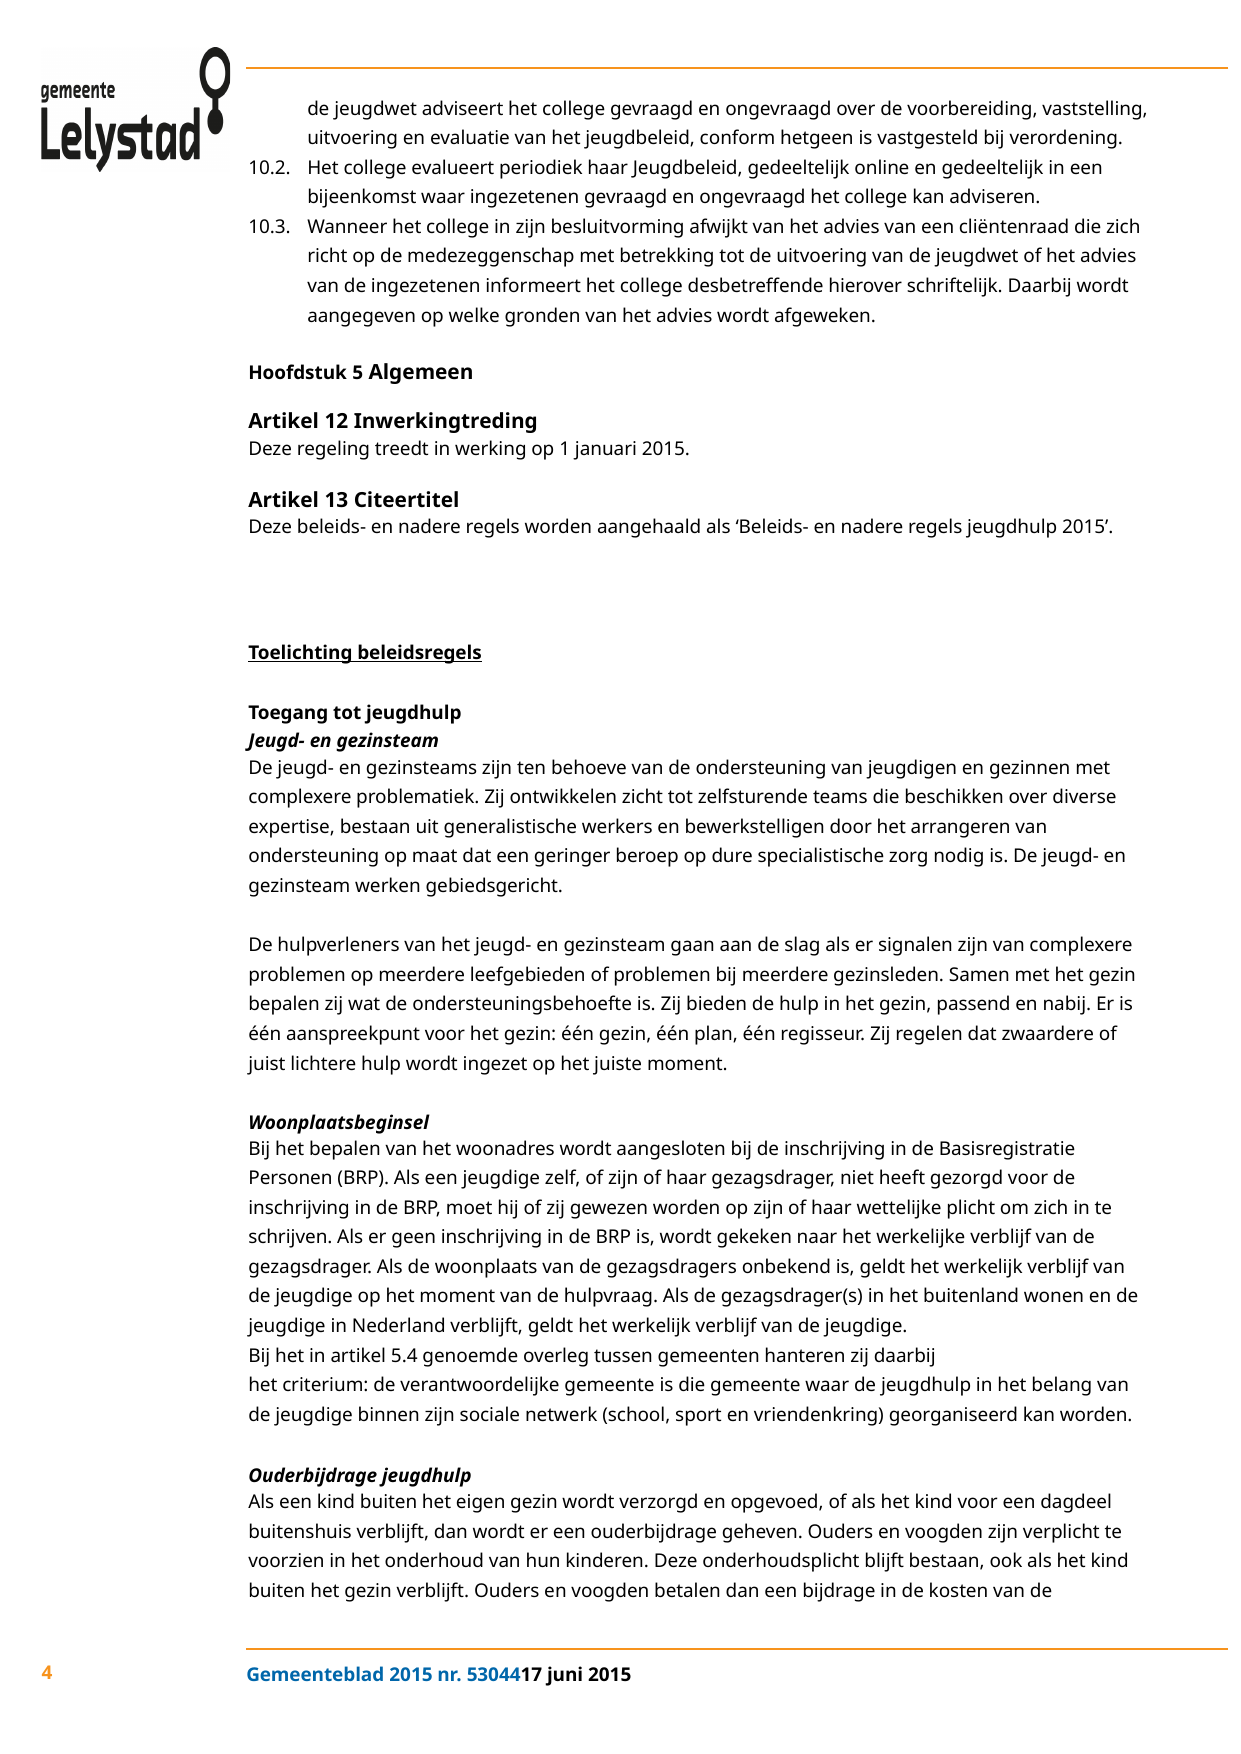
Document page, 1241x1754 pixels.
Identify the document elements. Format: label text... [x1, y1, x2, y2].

text het criterium: de verantwoordelijke gemeente is die gemeente waar de jeugdhulp in het belang van de jeugdige binnen zijn sociale netwerk (school, sport en vriendenkring) georganiseerd kan worden. [248, 1371, 1152, 1427]
text Woonplaatsbeginsel [248, 1109, 1152, 1135]
text Bij het in artikel 5.4 genoemde overleg tussen gemeenten hanteren zij daarbij [248, 1342, 1152, 1367]
text Jeugd- en gezinsteam [248, 726, 1152, 754]
text De jeugd- en gezinsteams zijn ten behoeve van de ondersteuning van jeugdigen en gezinnen met complexere problematiek. Zij ontwikkelen zicht tot zelfsturende teams die beschikken over diverse expertise, bestaan uit generalistische werkers en bewerkstelligen door het arrangeren van ondersteuning op maat dat een geringer beroep op dure specialistische zorg nodig is. De jeugd- en gezinsteam werken gebiedsgericht. [248, 754, 1152, 898]
text Toegang tot jeugdhulp [248, 697, 1152, 726]
text Deze beleids- en nadere regels worden aangehaald als ‘Beleids- en nadere regels jeugdhulp 2015’. [248, 514, 1152, 539]
text Toelichting beleidsregels [248, 628, 1152, 668]
list de jeugdwet adviseert het college gevraagd en ongevraagd over de voorbereiding, vaststelling, uitvoering en evaluatie van het jeugdbeleid, conform hetgeen is vastgesteld bij verordening. [248, 95, 1152, 150]
text Artikel 12 Inwerkingtreding [248, 406, 1152, 435]
list Wanneer het college in zijn besluitvorming afwijkt van het advies van een cliëntenraad die zich richt op de medezeggenschap met betrekking tot de uitvoering van de jeugdwet of het advies van de ingezetenen informeert het college desbetreffende hierover schriftelijk. Daarbij wordt aangegeven op welke gronden van het advies wordt afgeweken. [248, 213, 1152, 328]
list Het college evalueert periodiek haar Jeugdbeleid, gedeeltelijk online en gedeeltelijk in een bijeenkomst waar ingezetenen gevraagd en ongevraagd het college kan adviseren. [248, 154, 1152, 209]
text De hulpverleners van het jeugd- en gezinsteam gaan aan de slag als er signalen zijn van complexere problemen op meerdere leefgebieden of problemen bij meerdere gezinsleden. Samen met het gezin bepalen zij wat de ondersteuningsbehoefte is. Zij bieden de hulp in het gezin, passend en nabij. Er is één aanspreekpunt voor het gezin: één gezin, één plan, één regisseur. Zij regelen dat zwaardere of juist lichtere hulp wordt ingezet op het juiste moment. [248, 931, 1152, 1076]
text Als een kind buiten het eigen gezin wordt verzorgd en opgevoed, of als het kind voor een dagdeel buitenshuis verblijft, dan wordt er een ouderbijdrage geheven. Ouders en voogden zijn verplicht te voorzien in het onderhoud van hun kinderen. Deze onderhoudsplicht blijft bestaan, ook als het kind buiten het gezin verblijft. Ouders en voogden betalen dan een bijdrage in de kosten van de [248, 1488, 1152, 1603]
text Deze regeling treedt in werking op 1 januari 2015. [248, 435, 1152, 461]
picture [41, 47, 231, 172]
text Bij het bepalen van het woonadres wordt aangesloten bij de inschrijving in de Basisregistratie Personen (BRP). Als een jeugdige zelf, of zijn of haar gezagsdrager, niet heeft gezorgd voor de inschrijving in de BRP, moet hij of zij gewezen worden op zijn of haar wettelijke plicht om zich in te schrijven. Als er geen inschrijving in de BRP is, wordt gekeken naar het werkelijke verblijf van de gezagsdrager. Als de woonplaats van de gezagsdragers onbekend is, geldt het werkelijk verblijf van de jeugdige op het moment van de hulpvraag. Als de gezagsdrager(s) in het buitenland wonen en de jeugdige in Nederland verblijft, geldt het werkelijk verblijf van de jeugdige. [248, 1135, 1152, 1338]
text Hoofdstuk 5 Algemeen [248, 357, 1152, 386]
text Artikel 13 Citeertitel [248, 485, 1152, 514]
text Ouderbijdrage jeugdhulp [248, 1460, 1152, 1488]
